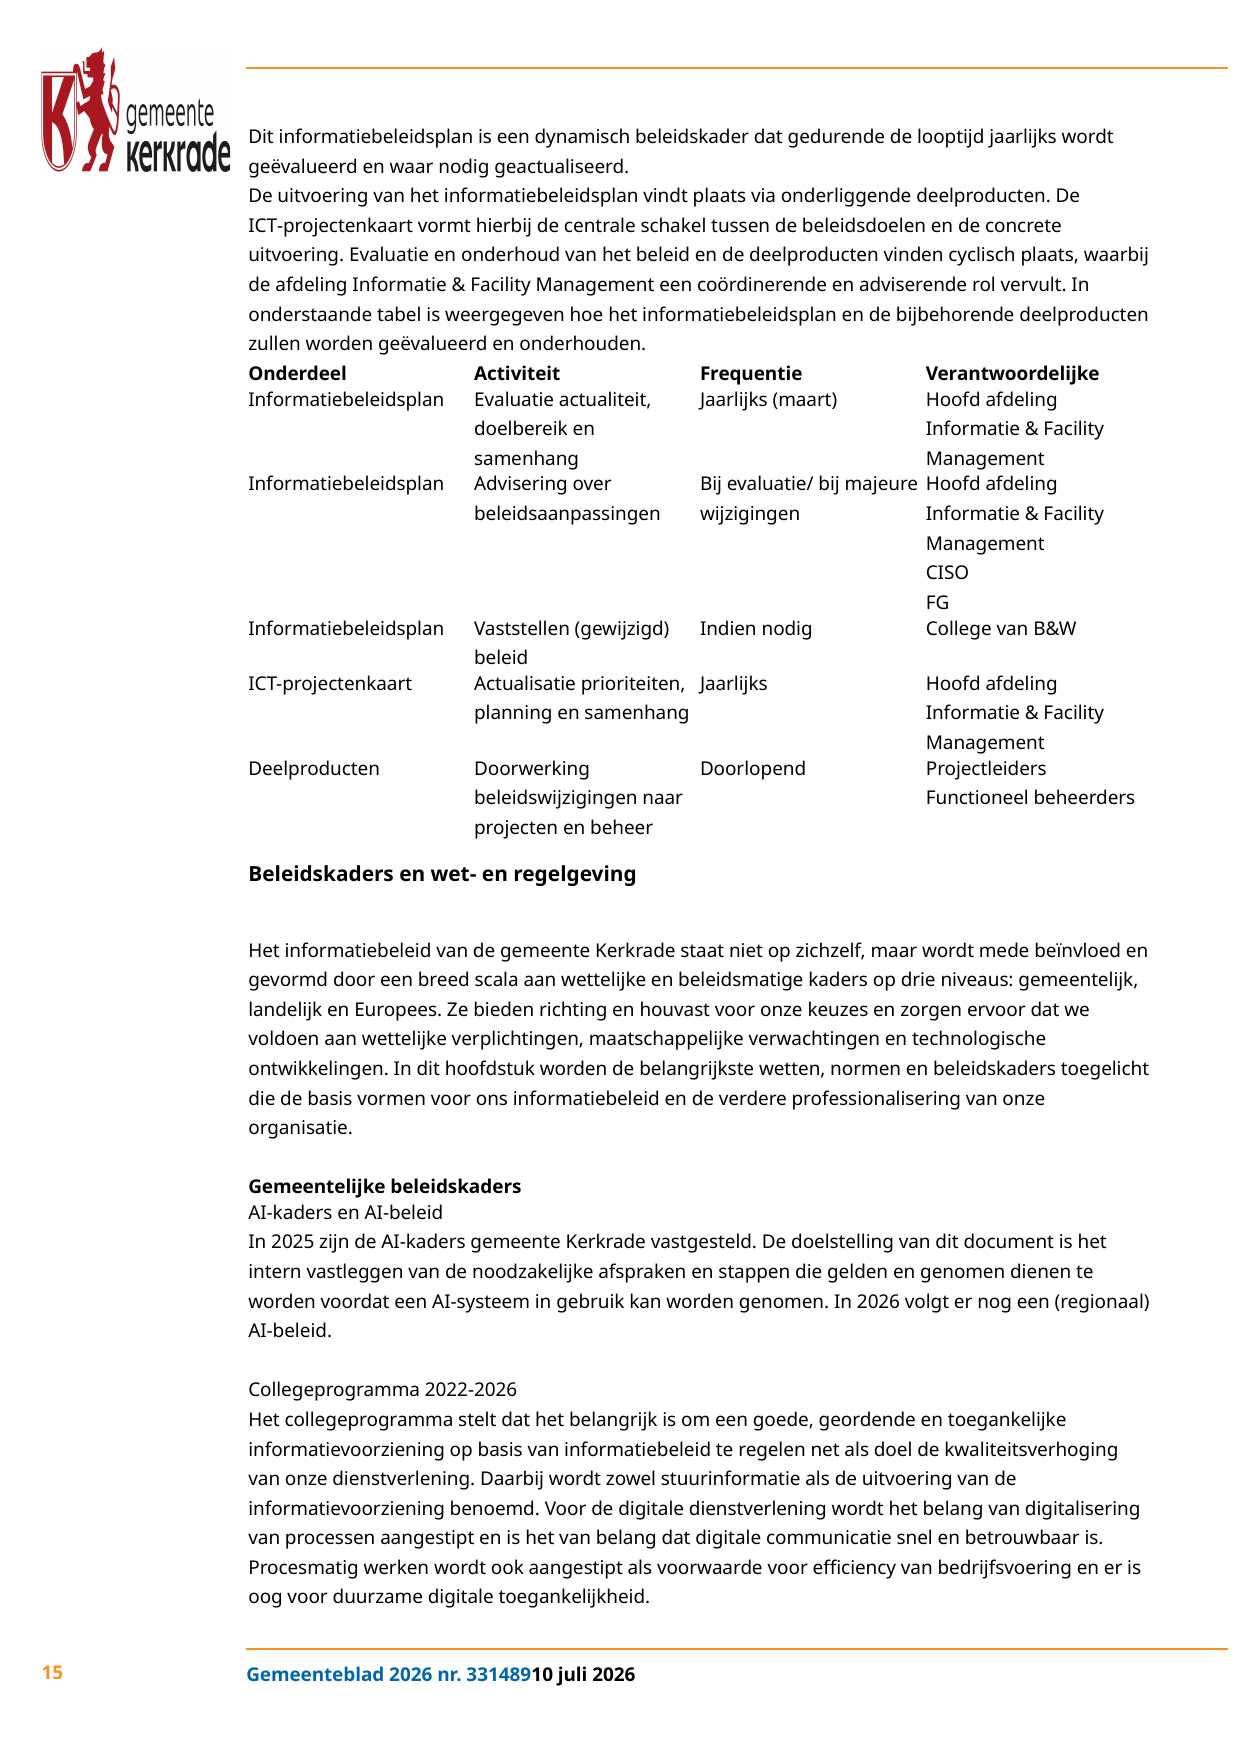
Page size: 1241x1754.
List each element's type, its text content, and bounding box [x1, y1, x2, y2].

table_cell Actualisatie prioriteiten, planning en samenhang [474, 670, 700, 755]
text Dit informatiebeleidsplan is een dynamisch beleidskader dat gedurende de looptijd jaarlijks wordt geëvalueerd en waar nodig geactualiseerd. [248, 123, 1152, 178]
table_cell College van B&W [926, 615, 1152, 670]
table_cell Hoofd afdeling Informatie & Facility Management CISO FG [926, 471, 1152, 615]
table_cell Deelproducten [248, 755, 474, 840]
table_cell Vaststellen (gewijzigd) beleid [474, 615, 700, 670]
table_cell Advisering over beleidsaanpassingen [474, 471, 700, 615]
text AI-kaders en AI-beleid [248, 1199, 1152, 1225]
table_cell Indien nodig [700, 615, 926, 670]
table_cell Doorlopend [700, 755, 926, 840]
text De uitvoering van het informatiebeleidsplan vindt plaats via onderliggende deelproducten. De ICT‑projectenkaart vormt hierbij de centrale schakel tussen de beleidsdoelen en de concrete uitvoering. Evaluatie en onderhoud van het beleid en de deelproducten vinden cyclisch plaats, waarbij de afdeling Informatie & Facility Management een coördinerende en adviserende rol vervult. In onderstaande tabel is weergegeven hoe het informatiebeleidsplan en de bijbehorende deelproducten zullen worden geëvalueerd en onderhouden. [248, 182, 1152, 356]
table_cell Informatiebeleidsplan [248, 471, 474, 615]
table_cell ICT-projectenkaart [248, 670, 474, 755]
text Gemeentelijke beleidskaders [248, 1173, 1152, 1199]
table_header Verantwoordelijke [926, 360, 1152, 386]
table_cell Evaluatie actualiteit, doelbereik en samenhang [474, 386, 700, 471]
table_cell Informatiebeleidsplan [248, 615, 474, 670]
table_cell Bij evaluatie/ bij majeure wijzigingen [700, 471, 926, 615]
table_cell Doorwerking beleidswijzigingen naar projecten en beheer [474, 755, 700, 840]
table_cell Projectleiders Functioneel beheerders [926, 755, 1152, 840]
text Het collegeprogramma stelt dat het belangrijk is om een goede, geordende en toegankelijke informatievoorziening op basis van informatiebeleid te regelen net als doel de kwaliteitsverhoging van onze dienstverlening. Daarbij wordt zowel stuurinformatie als de uitvoering van de informatievoorziening benoemd. Voor de digitale dienstverlening wordt het belang van digitalisering van processen aangestipt en is het van belang dat digitale communicatie snel en betrouwbaar is. Procesmatig werken wordt ook aangestipt als voorwaarde voor efficiency van bedrijfsvoering en er is oog voor duurzame digitale toegankelijkheid. [248, 1406, 1152, 1609]
text Collegeprogramma 2022-2026 [248, 1377, 1152, 1402]
text In 2025 zijn de AI-kaders gemeente Kerkrade vastgesteld. De doelstelling van dit document is het intern vastleggen van de noodzakelijke afspraken en stappen die gelden en genomen dienen te worden voordat een AI-systeem in gebruik kan worden genomen. In 2026 volgt er nog een (regionaal) AI-beleid. [248, 1229, 1152, 1343]
table_header Onderdeel [248, 360, 474, 386]
text Het informatiebeleid van de gemeente Kerkrade staat niet op zichzelf, maar wordt mede beïnvloed en gevormd door een breed scala aan wettelijke en beleidsmatige kaders op drie niveaus: gemeentelijk, landelijk en Europees. Ze bieden richting en houvast voor onze keuzes en zorgen ervoor dat we voldoen aan wettelijke verplichtingen, maatschappelijke verwachtingen en technologische ontwikkelingen. In dit hoofdstuk worden de belangrijkste wetten, normen en beleidskaders toegelicht die de basis vormen voor ons informatiebeleid en de verdere professionalisering van onze organisatie. [248, 937, 1152, 1140]
table_cell Hoofd afdeling Informatie & Facility Management [926, 386, 1152, 471]
table_cell Jaarlijks (maart) [700, 386, 926, 471]
picture [41, 47, 231, 172]
table_header Activiteit [474, 360, 700, 386]
table_cell Jaarlijks [700, 670, 926, 755]
table_cell Hoofd afdeling Informatie & Facility Management [926, 670, 1152, 755]
table_cell Informatiebeleidsplan [248, 386, 474, 471]
table_header Frequentie [700, 360, 926, 386]
text Beleidskaders en wet- en regelgeving [248, 859, 1152, 887]
